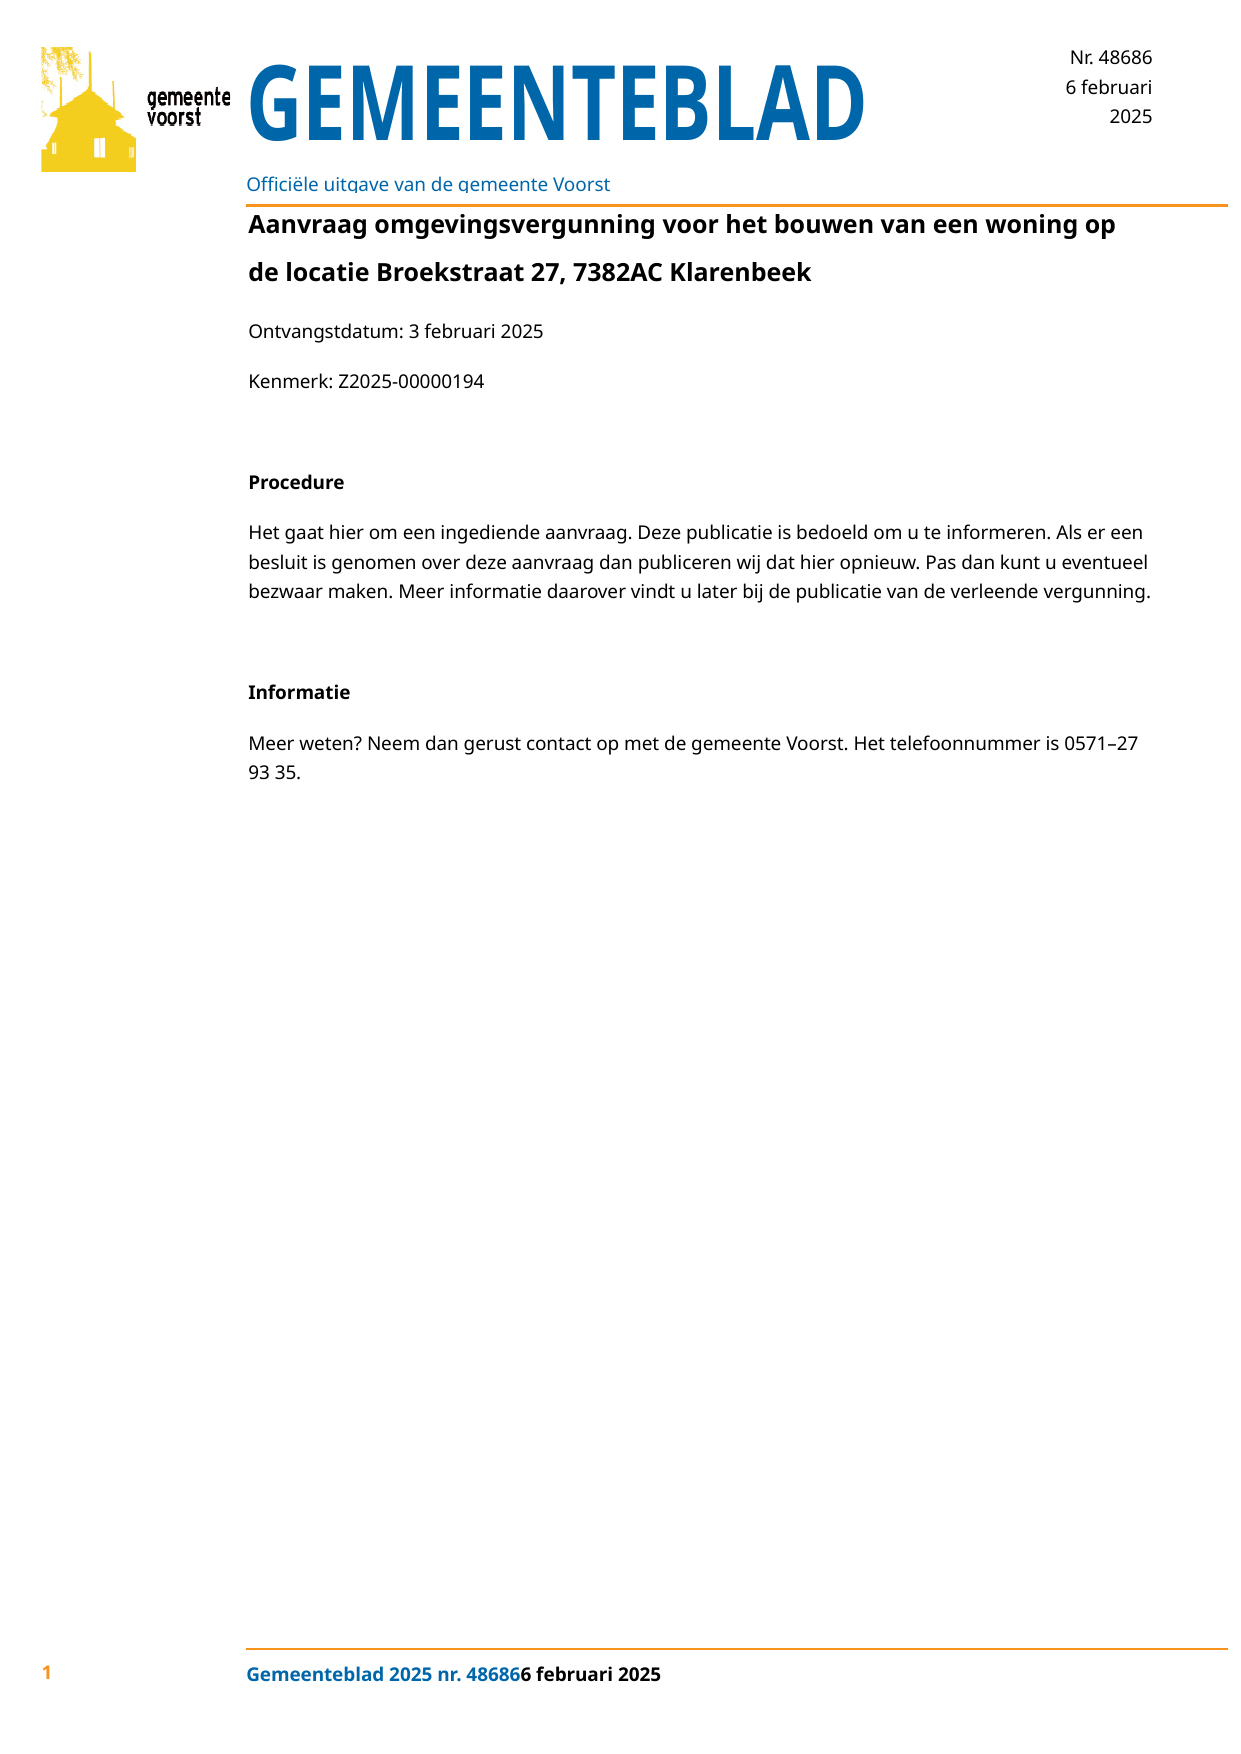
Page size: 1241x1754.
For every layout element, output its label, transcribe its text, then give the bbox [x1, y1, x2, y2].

text Informatie [248, 679, 1152, 705]
text Procedure [248, 469, 1152, 495]
text Kenmerk: Z2025-00000194 [248, 368, 1152, 394]
text Ontvangstdatum: 3 februari 2025 [248, 318, 1152, 344]
picture [41, 47, 231, 172]
text Meer weten? Neem dan gerust contact op met de gemeente Voorst. Het telefoonnummer is 0571–27 93 35. [248, 730, 1152, 785]
text Het gaat hier om een ingediende aanvraag. Deze publicatie is bedoeld om u te informeren. Als er een besluit is genomen over deze aanvraag dan publiceren wij dat hier opnieuw. Pas dan kunt u eventueel bezwaar maken. Meer informatie daarover vindt u later bij de publicatie van de verleende vergunning. [248, 519, 1152, 604]
text Aanvraag omgevingsvergunning voor het bouwen van een woning op de locatie Broekstraat 27, 7382AC Klarenbeek [248, 207, 1152, 288]
